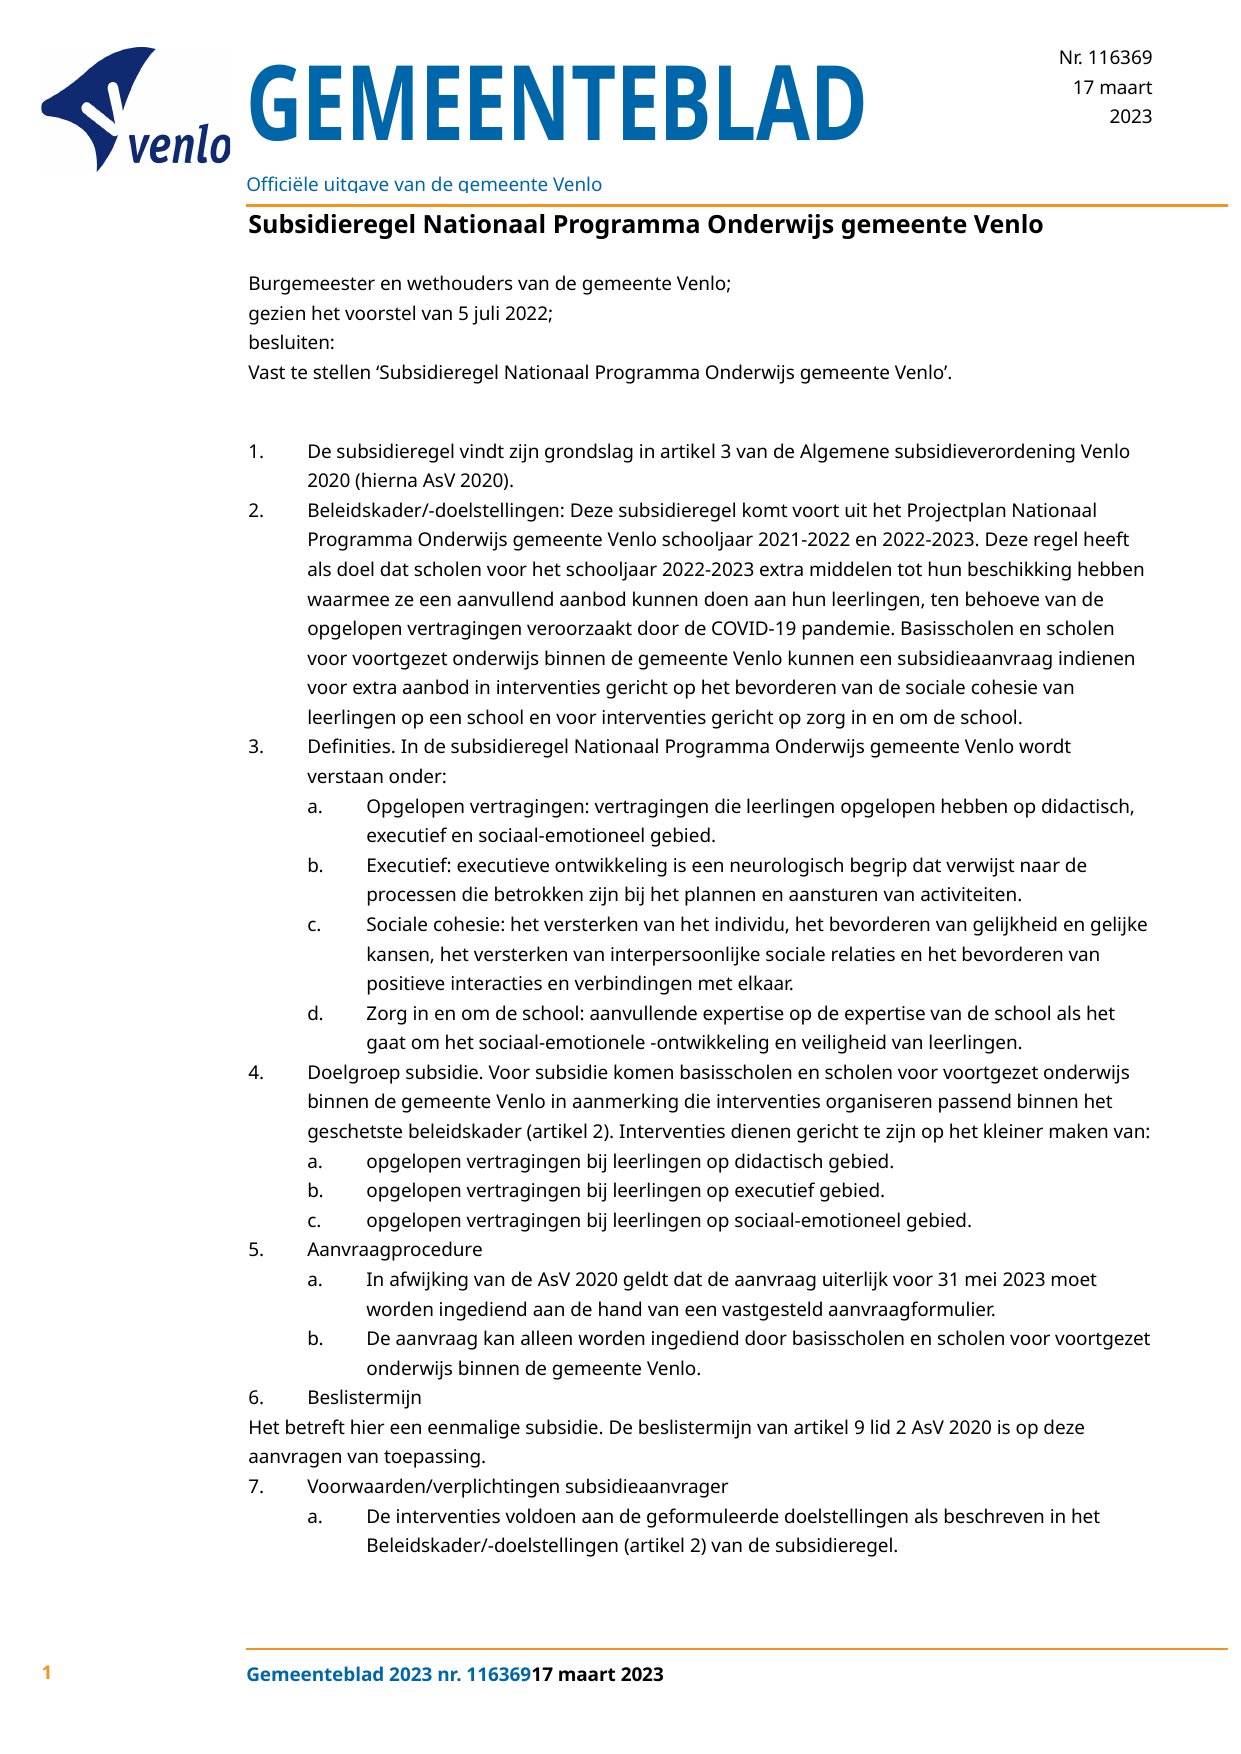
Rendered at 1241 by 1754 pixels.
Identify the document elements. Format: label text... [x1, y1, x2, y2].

list De aanvraag kan alleen worden ingediend door basisscholen en scholen voor voortgezet onderwijs binnen de gemeente Venlo. [307, 1325, 1152, 1381]
list Voorwaarden/verplichtingen subsidieaanvrager [248, 1473, 1152, 1499]
picture [41, 47, 231, 172]
list Sociale cohesie: het versterken van het individu, het bevorderen van gelijkheid en gelijke kansen, het versterken van interpersoonlijke sociale relaties en het bevorderen van positieve interacties en verbindingen met elkaar. [307, 911, 1152, 996]
list opgelopen vertragingen bij leerlingen op executief gebied. [307, 1177, 1152, 1203]
list Beleidskader/-doelstellingen: Deze subsidieregel komt voort uit het Projectplan Nationaal Programma Onderwijs gemeente Venlo schooljaar 2021-2022 en 2022-2023. Deze regel heeft als doel dat scholen voor het schooljaar 2022-2023 extra middelen tot hun beschikking hebben waarmee ze een aanvullend aanbod kunnen doen aan hun leerlingen, ten behoeve van de opgelopen vertragingen veroorzaakt door de COVID-19 pandemie. Basisscholen en scholen voor voortgezet onderwijs binnen de gemeente Venlo kunnen een subsidieaanvraag indienen voor extra aanbod in interventies gericht op het bevorderen van de sociale cohesie van leerlingen op een school en voor interventies gericht op zorg in en om de school. [248, 497, 1152, 730]
text Subsidieregel Nationaal Programma Onderwijs gemeente Venlo [248, 207, 1152, 241]
list Beslistermijn [248, 1384, 1152, 1410]
list Doelgroep subsidie. Voor subsidie komen basisscholen en scholen voor voortgezet onderwijs binnen de gemeente Venlo in aanmerking die interventies organiseren passend binnen het geschetste beleidskader (artikel 2). Interventies dienen gericht te zijn op het kleiner maken van: [248, 1059, 1152, 1144]
list Definities. In de subsidieregel Nationaal Programma Onderwijs gemeente Venlo wordt verstaan onder: [248, 734, 1152, 789]
list Aanvraagprocedure [248, 1237, 1152, 1262]
text Burgemeester en wethouders van de gemeente Venlo; [248, 270, 1152, 296]
list De subsidieregel vindt zijn grondslag in artikel 3 van de Algemene subsidieverordening Venlo 2020 (hierna AsV 2020). [248, 438, 1152, 493]
list De interventies voldoen aan de geformuleerde doelstellingen als beschreven in het Beleidskader/-doelstellingen (artikel 2) van de subsidieregel. [307, 1503, 1152, 1558]
list Zorg in en om de school: aanvullende expertise op de expertise van de school als het gaat om het sociaal-emotionele -ontwikkeling en veiligheid van leerlingen. [307, 1000, 1152, 1055]
list Executief: executieve ontwikkeling is een neurologisch begrip dat verwijst naar de processen die betrokken zijn bij het plannen en aansturen van activiteiten. [307, 852, 1152, 907]
list opgelopen vertragingen bij leerlingen op didactisch gebied. [307, 1148, 1152, 1174]
list In afwijking van de AsV 2020 geldt dat de aanvraag uiterlijk voor 31 mei 2023 moet worden ingediend aan de hand van een vastgesteld aanvraagformulier. [307, 1266, 1152, 1322]
text Het betreft hier een eenmalige subsidie. De beslistermijn van artikel 9 lid 2 AsV 2020 is op deze aanvragen van toepassing. [248, 1414, 1152, 1469]
text Vast te stellen ‘Subsidieregel Nationaal Programma Onderwijs gemeente Venlo’. [248, 359, 1152, 385]
list Opgelopen vertragingen: vertragingen die leerlingen opgelopen hebben op didactisch, executief en sociaal-emotioneel gebied. [307, 793, 1152, 848]
list opgelopen vertragingen bij leerlingen op sociaal-emotioneel gebied. [307, 1207, 1152, 1233]
text gezien het voorstel van 5 juli 2022; [248, 300, 1152, 326]
text besluiten: [248, 329, 1152, 355]
